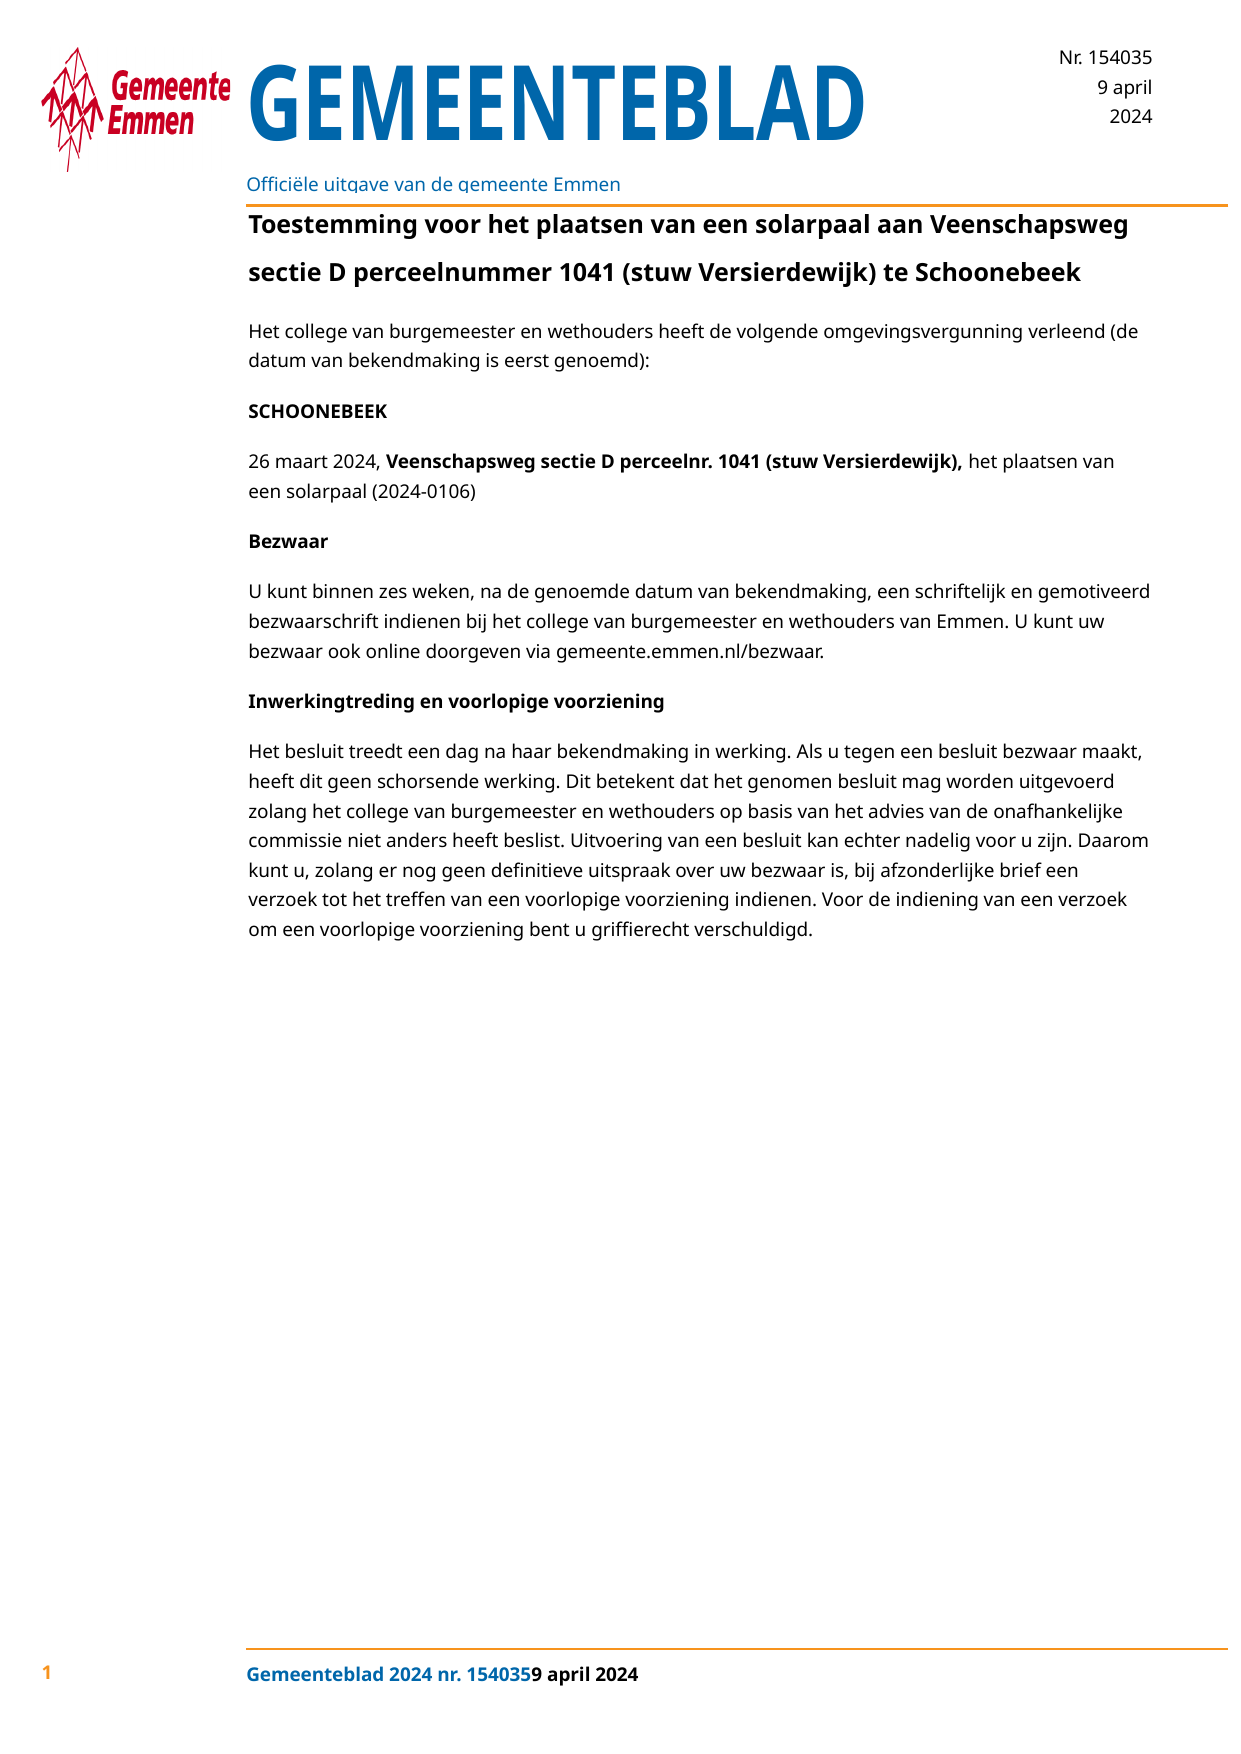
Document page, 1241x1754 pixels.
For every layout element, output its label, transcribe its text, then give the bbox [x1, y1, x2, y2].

text 26 maart 2024, Veenschapsweg sectie D perceelnr. 1041 (stuw Versierdewijk), het plaatsen van een solarpaal (2024-0106) [248, 448, 1152, 504]
text Het college van burgemeester en wethouders heeft de volgende omgevingsvergunning verleend (de datum van bekendmaking is eerst genoemd): [248, 318, 1152, 373]
picture [41, 47, 231, 172]
text SCHOONEBEEK [248, 398, 1152, 424]
text U kunt binnen zes weken, na de genoemde datum van bekendmaking, een schriftelijk en gemotiveerd bezwaarschrift indienen bij het college van burgemeester en wethouders van Emmen. U kunt uw bezwaar ook online doorgeven via gemeente.emmen.nl/bezwaar. [248, 579, 1152, 664]
text Bezwaar [248, 528, 1152, 554]
text Het besluit treedt een dag na haar bekendmaking in werking. Als u tegen een besluit bezwaar maakt, heeft dit geen schorsende werking. Dit betekent dat het genomen besluit mag worden uitgevoerd zolang het college van burgemeester en wethouders op basis van het advies van de onafhankelijke commissie niet anders heeft beslist. Uitvoering van een besluit kan echter nadelig voor u zijn. Daarom kunt u, zolang er nog geen definitieve uitspraak over uw bezwaar is, bij afzonderlijke brief een verzoek tot het treffen van een voorlopige voorziening indienen. Voor de indiening van een verzoek om een voorlopige voorziening bent u griffierecht verschuldigd. [248, 739, 1152, 942]
text Inwerkingtreding en voorlopige voorziening [248, 688, 1152, 714]
text Toestemming voor het plaatsen van een solarpaal aan Veenschapsweg sectie D perceelnummer 1041 (stuw Versierdewijk) te Schoonebeek [248, 207, 1152, 288]
